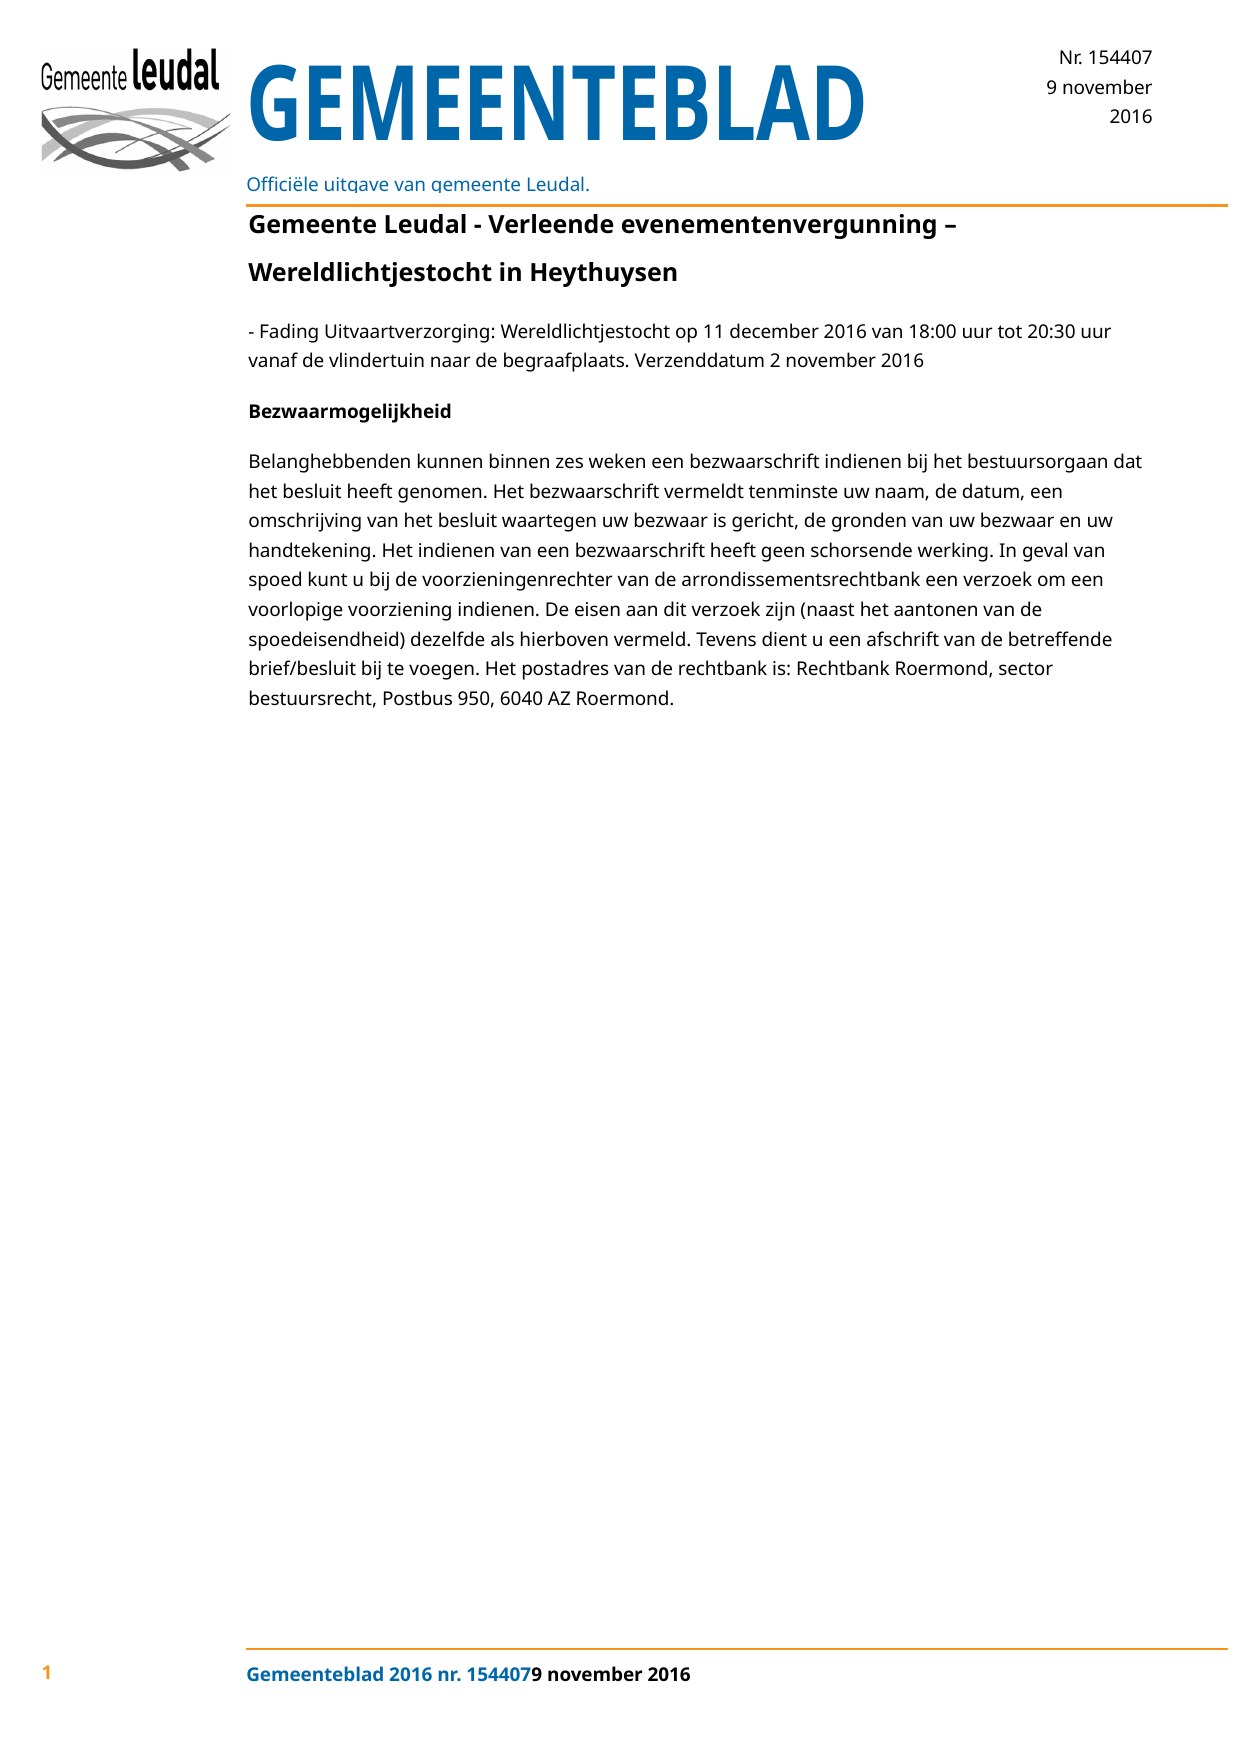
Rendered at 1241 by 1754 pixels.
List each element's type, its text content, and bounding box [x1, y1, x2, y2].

text - Fading Uitvaartverzorging: Wereldlichtjestocht op 11 december 2016 van 18:00 uur tot 20:30 uur vanaf de vlindertuin naar de begraafplaats. Verzenddatum 2 november 2016 [248, 318, 1152, 373]
text Gemeente Leudal - Verleende evenementenvergunning – Wereldlichtjestocht in Heythuysen [248, 207, 1152, 288]
picture [41, 47, 231, 172]
text Belanghebbenden kunnen binnen zes weken een bezwaarschrift indienen bij het bestuursorgaan dat het besluit heeft genomen. Het bezwaarschrift vermeldt tenminste uw naam, de datum, een omschrijving van het besluit waartegen uw bezwaar is gericht, de gronden van uw bezwaar en uw handtekening. Het indienen van een bezwaarschrift heeft geen schorsende werking. In geval van spoed kunt u bij de voorzieningenrechter van de arrondissementsrechtbank een verzoek om een voorlopige voorziening indienen. De eisen aan dit verzoek zijn (naast het aantonen van de spoedeisendheid) dezelfde als hierboven vermeld. Tevens dient u een afschrift van de betreffende brief/besluit bij te voegen. Het postadres van de rechtbank is: Rechtbank Roermond, sector bestuursrecht, Postbus 950, 6040 AZ Roermond. [248, 448, 1152, 711]
text Bezwaarmogelijkheid [248, 398, 1152, 424]
